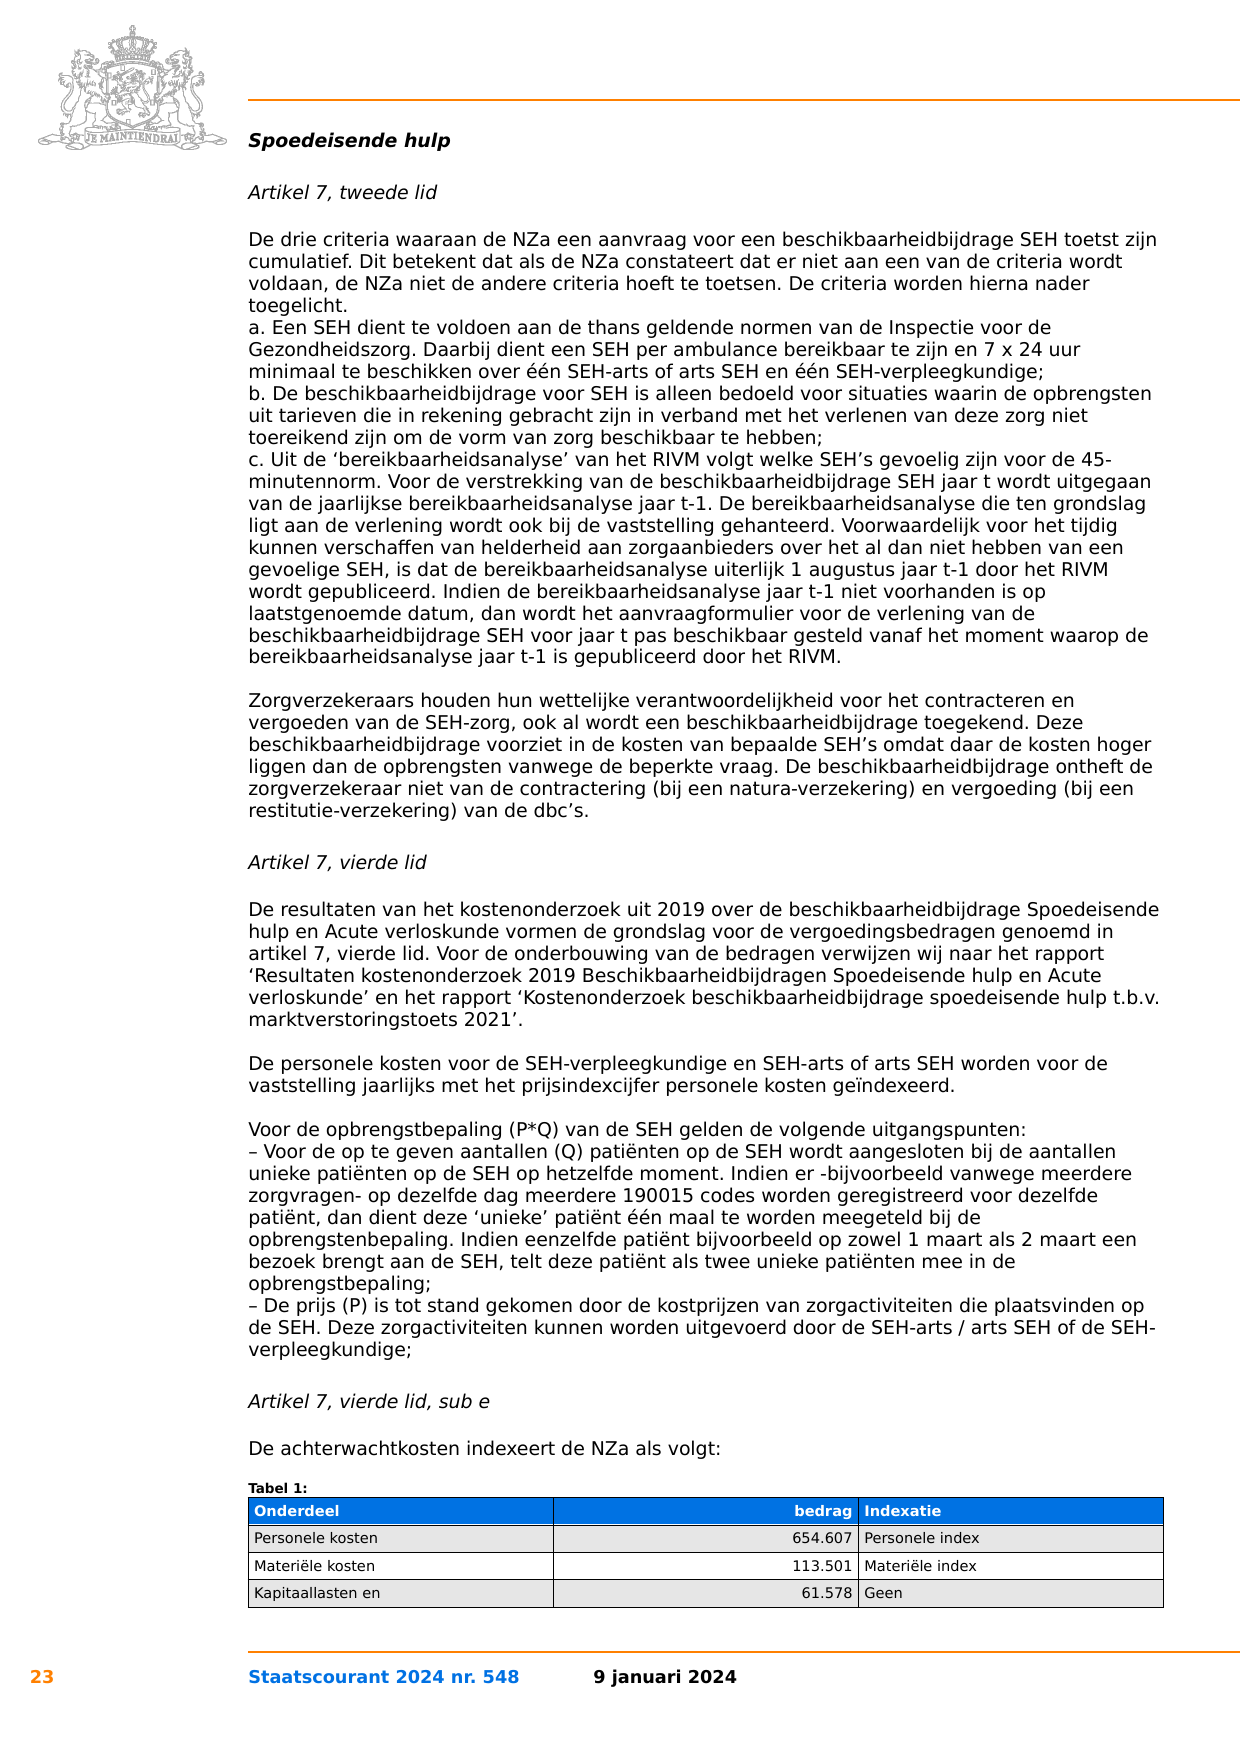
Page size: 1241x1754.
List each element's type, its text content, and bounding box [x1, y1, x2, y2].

text Voor de opbrengstbepaling (P*Q) van de SEH gelden de volgende uitgangspunten: [248, 1119, 1163, 1141]
table_cell 113.501 [554, 1553, 858, 1579]
picture [38, 25, 227, 150]
table_cell Onderdeel [249, 1498, 553, 1524]
subtitle Artikel 7, vierde lid [248, 852, 1163, 874]
table_cell bedrag [554, 1498, 858, 1524]
table_cell Materiële index [859, 1553, 1163, 1579]
subtitle Spoedeisende hulp [248, 130, 1163, 152]
subtitle Artikel 7, vierde lid, sub e [248, 1391, 1163, 1412]
table_cell 654.607 [554, 1526, 858, 1552]
text De personele kosten voor de SEH-verpleegkundige en SEH-arts of arts SEH worden voor de vaststelling jaarlijks met het prijsindexcijfer personele kosten geïndexeerd. [248, 1053, 1163, 1097]
table_cell Indexatie [859, 1498, 1163, 1524]
text De resultaten van het kostenonderzoek uit 2019 over de beschikbaarheidbijdrage Spoedeisende hulp en Acute verloskunde vormen de grondslag voor de vergoedingsbedragen genoemd in artikel 7, vierde lid. Voor de onderbouwing van de bedragen verwijzen wij naar het rapport ‘Resultaten kostenonderzoek 2019 Beschikbaarheidbijdragen Spoedeisende hulp en Acute verloskunde’ en het rapport ‘Kostenonderzoek beschikbaarheidbijdrage spoedeisende hulp t.b.v. marktverstoringstoets 2021’. [248, 899, 1163, 1031]
table_header Tabel 1: [248, 1481, 1163, 1497]
text – Voor de op te geven aantallen (Q) patiënten op de SEH wordt aangesloten bij de aantallen unieke patiënten op de SEH op hetzelfde moment. Indien er -bijvoorbeeld vanwege meerdere zorgvragen- op dezelfde dag meerdere 190015 codes worden geregistreerd voor dezelfde patiënt, dan dient deze ‘unieke’ patiënt één maal te worden meegeteld bij de opbrengstenbepaling. Indien eenzelfde patiënt bijvoorbeeld op zowel 1 maart als 2 maart een bezoek brengt aan de SEH, telt deze patiënt als twee unieke patiënten mee in de opbrengstbepaling; [248, 1141, 1163, 1294]
text De achterwachtkosten indexeert de NZa als volgt: [248, 1437, 1163, 1459]
text a. Een SEH dient te voldoen aan de thans geldende normen van de Inspectie voor de Gezondheidszorg. Daarbij dient een SEH per ambulance bereikbaar te zijn en 7 x 24 uur minimaal te beschikken over één SEH-arts of arts SEH en één SEH-verpleegkundige; [248, 317, 1163, 383]
table_cell Geen [859, 1580, 1163, 1607]
table_cell Kapitaallasten en [249, 1580, 553, 1607]
subtitle Artikel 7, tweede lid [248, 182, 1163, 204]
text c. Uit de ‘bereikbaarheidsanalyse’ van het RIVM volgt welke SEH’s gevoelig zijn voor de 45-minutennorm. Voor de verstrekking van de beschikbaarheidbijdrage SEH jaar t wordt uitgegaan van de jaarlijkse bereikbaarheidsanalyse jaar t-1. De bereikbaarheidsanalyse die ten grondslag ligt aan de verlening wordt ook bij de vaststelling gehanteerd. Voorwaardelijk voor het tijdig kunnen verschaffen van helderheid aan zorgaanbieders over het al dan niet hebben van een gevoelige SEH, is dat de bereikbaarheidsanalyse uiterlijk 1 augustus jaar t-1 door het RIVM wordt gepubliceerd. Indien de bereikbaarheidsanalyse jaar t-1 niet voorhanden is op laatstgenoemde datum, dan wordt het aanvraagformulier voor de verlening van de beschikbaarheidbijdrage SEH voor jaar t pas beschikbaar gesteld vanaf het moment waarop de bereikbaarheidsanalyse jaar t-1 is gepubliceerd door het RIVM. [248, 449, 1163, 668]
text Zorgverzekeraars houden hun wettelijke verantwoordelijkheid voor het contracteren en vergoeden van de SEH-zorg, ook al wordt een beschikbaarheidbijdrage toegekend. Deze beschikbaarheidbijdrage voorziet in de kosten van bepaalde SEH’s omdat daar de kosten hoger liggen dan de opbrengsten vanwege de beperkte vraag. De beschikbaarheidbijdrage ontheft de zorgverzekeraar niet van de contractering (bij een natura-verzekering) en vergoeding (bij een restitutie-verzekering) van de dbc’s. [248, 690, 1163, 822]
table_cell 61.578 [554, 1580, 858, 1607]
table_cell Materiële kosten [249, 1553, 553, 1579]
text – De prijs (P) is tot stand gekomen door de kostprijzen van zorgactiviteiten die plaatsvinden op de SEH. Deze zorgactiviteiten kunnen worden uitgevoerd door de SEH-arts / arts SEH of de SEH-verpleegkundige; [248, 1294, 1163, 1361]
text De drie criteria waaraan de NZa een aanvraag voor een beschikbaarheidbijdrage SEH toetst zijn cumulatief. Dit betekent dat als de NZa constateert dat er niet aan een van de criteria wordt voldaan, de NZa niet de andere criteria hoeft te toetsen. De criteria worden hierna nader toegelicht. [248, 229, 1163, 317]
table_cell Personele index [859, 1526, 1163, 1552]
table_cell Personele kosten [249, 1526, 553, 1552]
text b. De beschikbaarheidbijdrage voor SEH is alleen bedoeld voor situaties waarin de opbrengsten uit tarieven die in rekening gebracht zijn in verband met het verlenen van deze zorg niet toereikend zijn om de vorm van zorg beschikbaar te hebben; [248, 383, 1163, 449]
